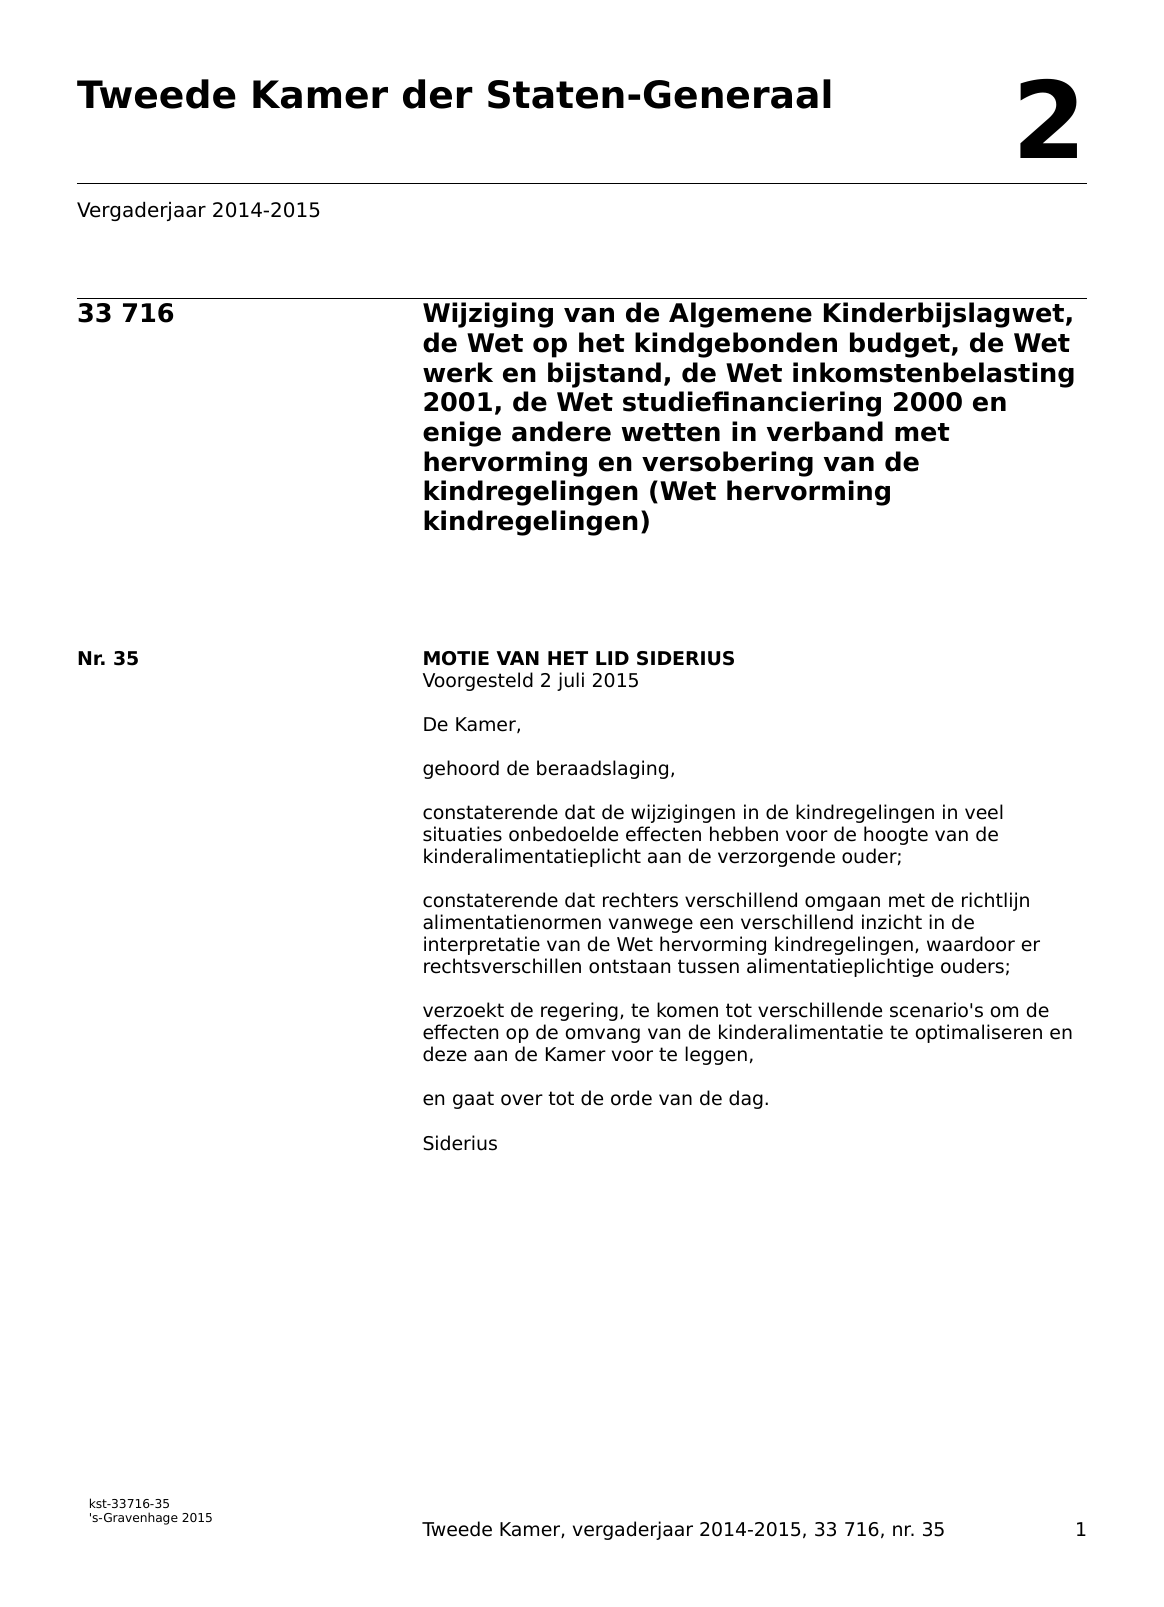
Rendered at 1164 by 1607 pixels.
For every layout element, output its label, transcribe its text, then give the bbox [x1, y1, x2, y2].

text Siderius [422, 1132, 1087, 1154]
text gehoord de beraadslaging, [422, 758, 1087, 780]
table_header Tweede Kamer der Staten-Generaal [77, 59, 886, 183]
text De Kamer, [422, 714, 1087, 736]
table_cell Vergaderjaar 2014-2015 [77, 184, 1087, 298]
subtitle Nr. 35 MOTIE VAN HET LID SIDERIUS [77, 647, 1087, 669]
text kst-33716-35 [88, 1497, 323, 1511]
text en gaat over tot de orde van de dag. [422, 1088, 1087, 1110]
subtitle 33 716 Wijziging van de Algemene Kinderbijslagwet, de Wet op het kindgebonden budget, de Wet werk en bijstand, de Wet inkomstenbelasting 2001, de Wet studiefinanciering 2000 en enige andere wetten in verband met hervorming en versobering van de kindregelingen (Wet hervorming kindregelingen) [77, 299, 1087, 536]
text Voorgesteld 2 juli 2015 [422, 669, 1087, 691]
text verzoekt de regering, te komen tot verschillende scenario's om de effecten op de omvang van de kinderalimentatie te optimaliseren en deze aan de Kamer voor te leggen, [422, 1000, 1087, 1066]
table_header 2 [886, 59, 1087, 183]
text constaterende dat de wijzigingen in de kindregelingen in veel situaties onbedoelde effecten hebben voor de hoogte van de kinderalimentatieplicht aan de verzorgende ouder; [422, 802, 1087, 868]
text constaterende dat rechters verschillend omgaan met de richtlijn alimentatienormen vanwege een verschillend inzicht in de interpretatie van de Wet hervorming kindregelingen, waardoor er rechtsverschillen ontstaan tussen alimentatieplichtige ouders; [422, 890, 1087, 978]
text 's-Gravenhage 2015 [88, 1511, 323, 1525]
